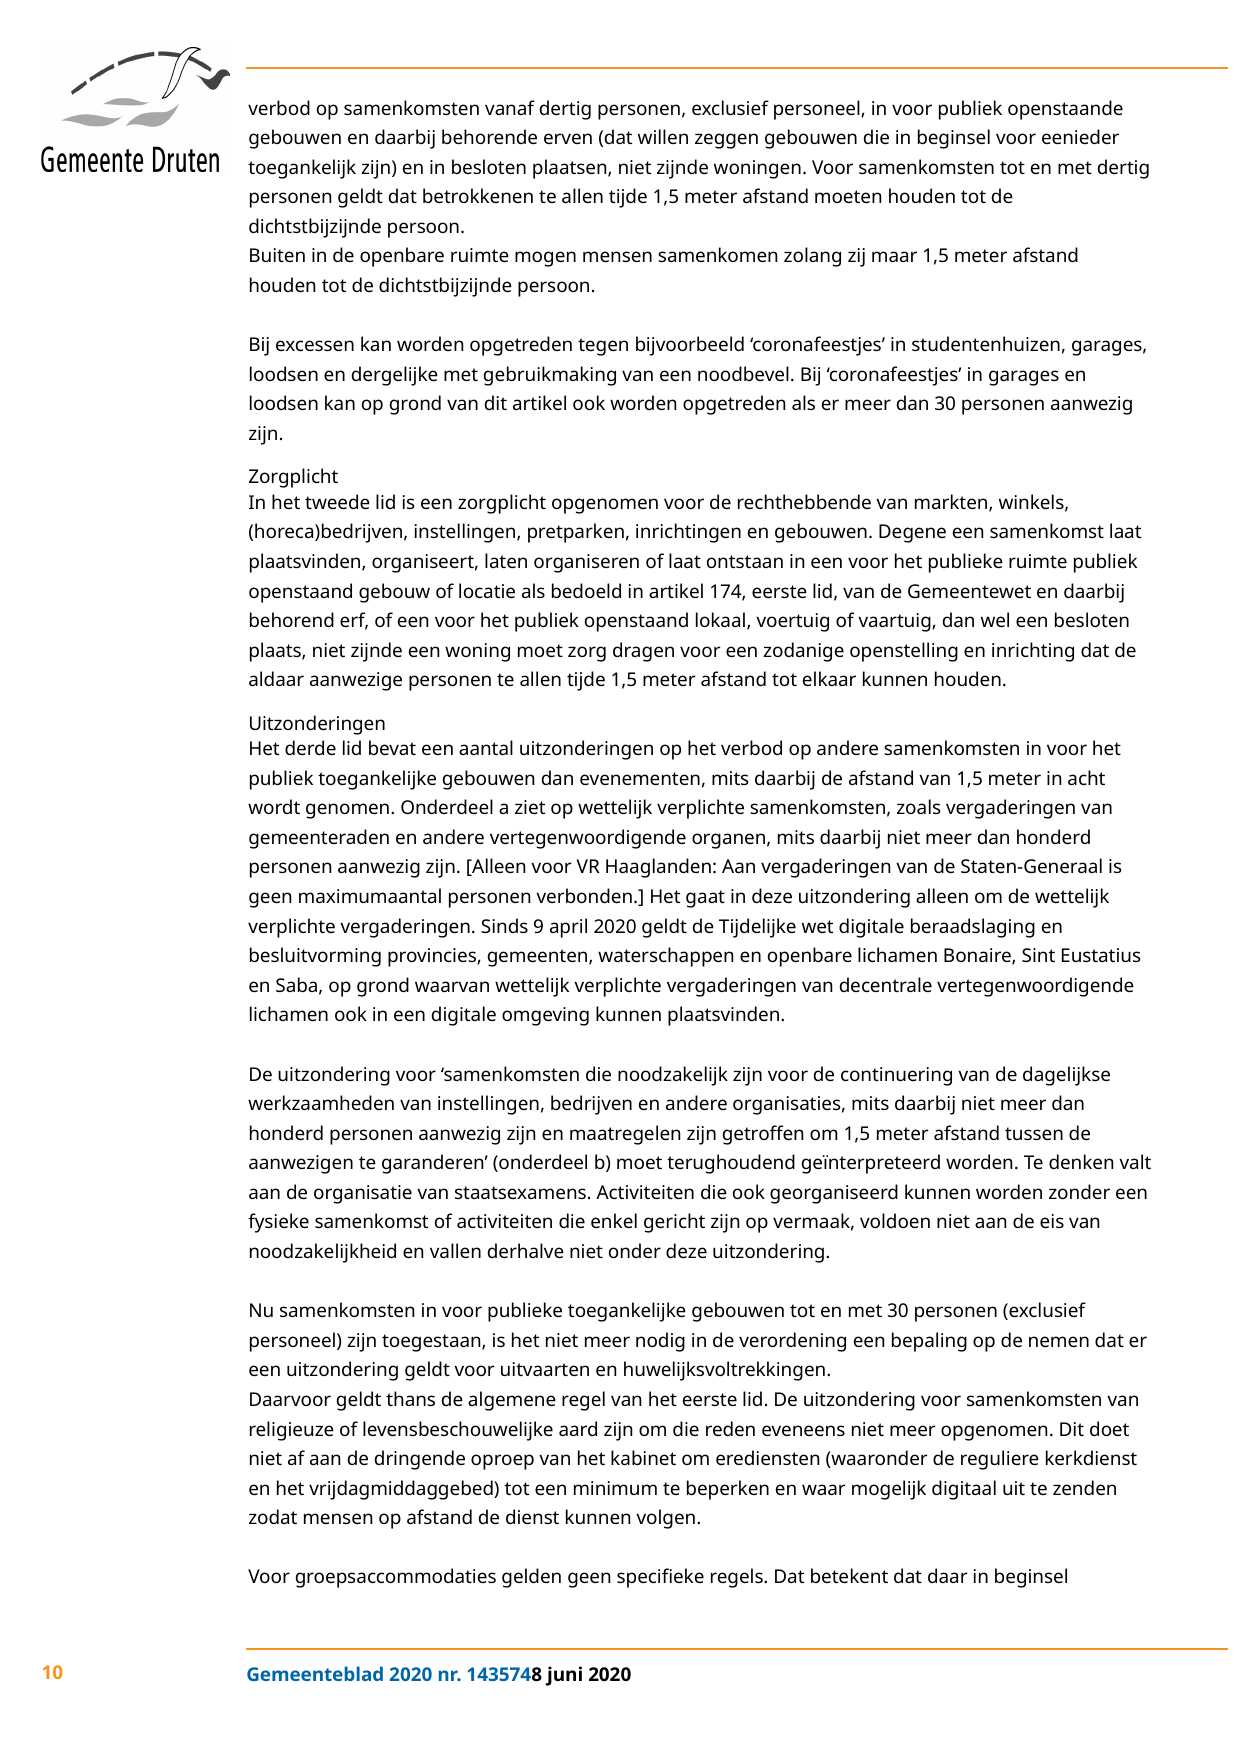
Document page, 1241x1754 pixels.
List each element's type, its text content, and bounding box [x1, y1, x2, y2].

text De uitzondering voor ‘samenkomsten die noodzakelijk zijn voor de continuering van de dagelijkse werkzaamheden van instellingen, bedrijven en andere organisaties, mits daarbij niet meer dan honderd personen aanwezig zijn en maatregelen zijn getroffen om 1,5 meter afstand tussen de aanwezigen te garanderen’ (onderdeel b) moet terughoudend geïnterpreteerd worden. Te denken valt aan de organisatie van staatsexamens. Activiteiten die ook georganiseerd kunnen worden zonder een fysieke samenkomst of activiteiten die enkel gericht zijn op vermaak, voldoen niet aan de eis van noodzakelijkheid en vallen derhalve niet onder deze uitzondering. [248, 1061, 1152, 1264]
text Uitzonderingen [248, 710, 1152, 735]
text Bij excessen kan worden opgetreden tegen bijvoorbeeld ‘coronafeestjes’ in studentenhuizen, garages, loodsen en dergelijke met gebruikmaking van een noodbevel. Bij ‘coronafeestjes’ in garages en loodsen kan op grond van dit artikel ook worden opgetreden als er meer dan 30 personen aanwezig zijn. [248, 331, 1152, 446]
text Nu samenkomsten in voor publieke toegankelijke gebouwen tot en met 30 personen (exclusief personeel) zijn toegestaan, is het niet meer nodig in de verordening een bepaling op de nemen dat er een uitzondering geldt voor uitvaarten en huwelijksvoltrekkingen. [248, 1297, 1152, 1382]
text Voor groepsaccommodaties gelden geen specifieke regels. Dat betekent dat daar in beginsel [248, 1564, 1152, 1589]
text verbod op samenkomsten vanaf dertig personen, exclusief personeel, in voor publiek openstaande gebouwen en daarbij behorende erven (dat willen zeggen gebouwen die in beginsel voor eenieder toegankelijk zijn) en in besloten plaatsen, niet zijnde woningen. Voor samenkomsten tot en met dertig personen geldt dat betrokkenen te allen tijde 1,5 meter afstand moeten houden tot de dichtstbijzijnde persoon. [248, 95, 1152, 239]
picture [41, 47, 231, 172]
text Buiten in de openbare ruimte mogen mensen samenkomen zolang zij maar 1,5 meter afstand houden tot de dichtstbijzijnde persoon. [248, 243, 1152, 298]
text Daarvoor geldt thans de algemene regel van het eerste lid. De uitzondering voor samenkomsten van religieuze of levensbeschouwelijke aard zijn om die reden eveneens niet meer opgenomen. Dit doet niet af aan de dringende oproep van het kabinet om erediensten (waaronder de reguliere kerkdienst en het vrijdagmiddaggebed) tot een minimum te beperken en waar mogelijk digitaal uit te zenden zodat mensen op afstand de dienst kunnen volgen. [248, 1386, 1152, 1530]
text Zorgplicht [248, 463, 1152, 489]
text In het tweede lid is een zorgplicht opgenomen voor de rechthebbende van markten, winkels, (horeca)bedrijven, instellingen, pretparken, inrichtingen en gebouwen. Degene een samenkomst laat plaatsvinden, organiseert, laten organiseren of laat ontstaan in een voor het publieke ruimte publiek openstaand gebouw of locatie als bedoeld in artikel 174, eerste lid, van de Gemeentewet en daarbij behorend erf, of een voor het publiek openstaand lokaal, voertuig of vaartuig, dan wel een besloten plaats, niet zijnde een woning moet zorg dragen voor een zodanige openstelling en inrichting dat de aldaar aanwezige personen te allen tijde 1,5 meter afstand tot elkaar kunnen houden. [248, 489, 1152, 692]
text Het derde lid bevat een aantal uitzonderingen op het verbod op andere samenkomsten in voor het publiek toegankelijke gebouwen dan evenementen, mits daarbij de afstand van 1,5 meter in acht wordt genomen. Onderdeel a ziet op wettelijk verplichte samenkomsten, zoals vergaderingen van gemeenteraden en andere vertegenwoordigende organen, mits daarbij niet meer dan honderd personen aanwezig zijn. [Alleen voor VR Haaglanden: Aan vergaderingen van de Staten-Generaal is geen maximumaantal personen verbonden.] Het gaat in deze uitzondering alleen om de wettelijk verplichte vergaderingen. Sinds 9 april 2020 geldt de Tijdelijke wet digitale beraadslaging en besluitvorming provincies, gemeenten, waterschappen en openbare lichamen Bonaire, Sint Eustatius en Saba, op grond waarvan wettelijk verplichte vergaderingen van decentrale vertegenwoordigende lichamen ook in een digitale omgeving kunnen plaatsvinden. [248, 735, 1152, 1027]
